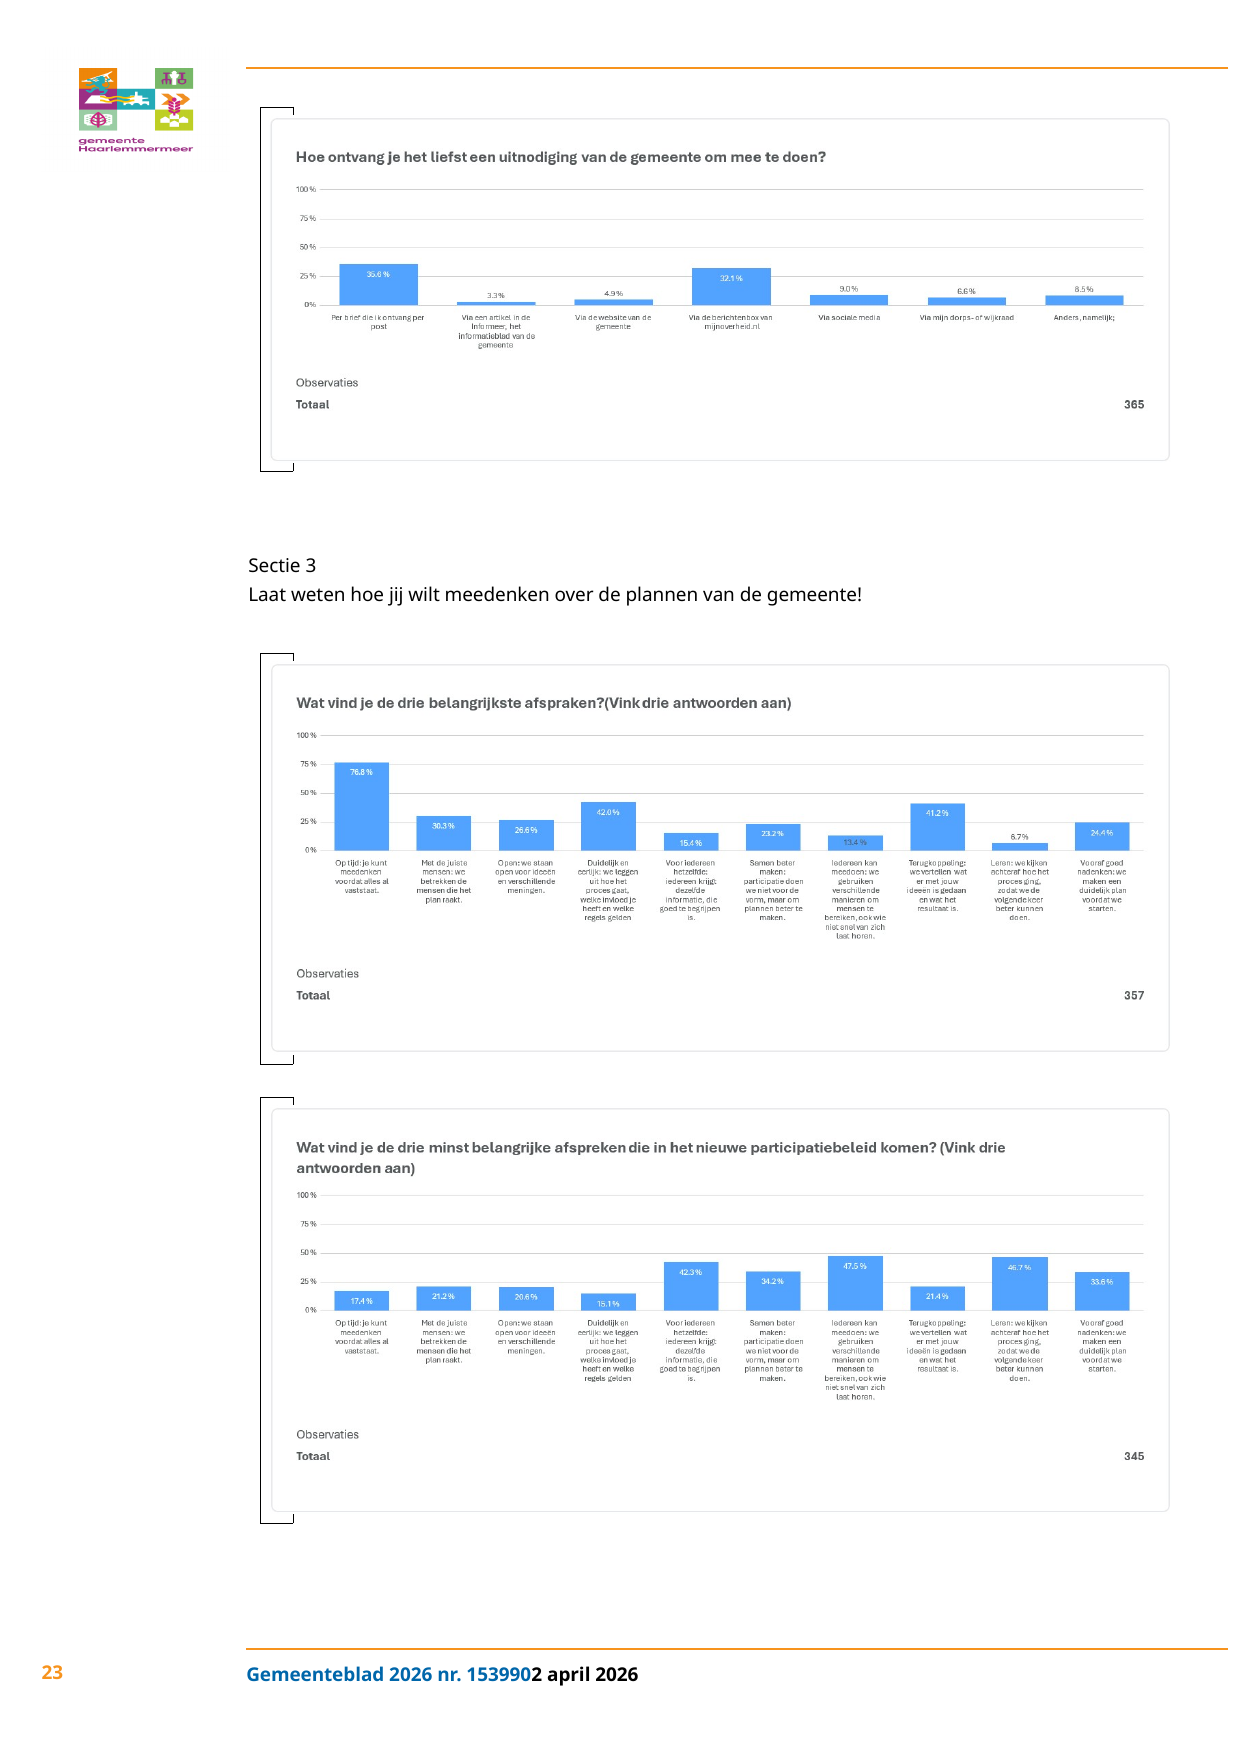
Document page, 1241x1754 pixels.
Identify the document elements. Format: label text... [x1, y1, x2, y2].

text Sectie 3 [248, 552, 1152, 577]
picture [268, 1105, 1173, 1514]
text Laat weten hoe jij wilt meedenken over de plannen van de gemeente! [248, 581, 1152, 607]
picture [41, 47, 231, 172]
picture [268, 115, 1173, 463]
picture [268, 661, 1173, 1055]
